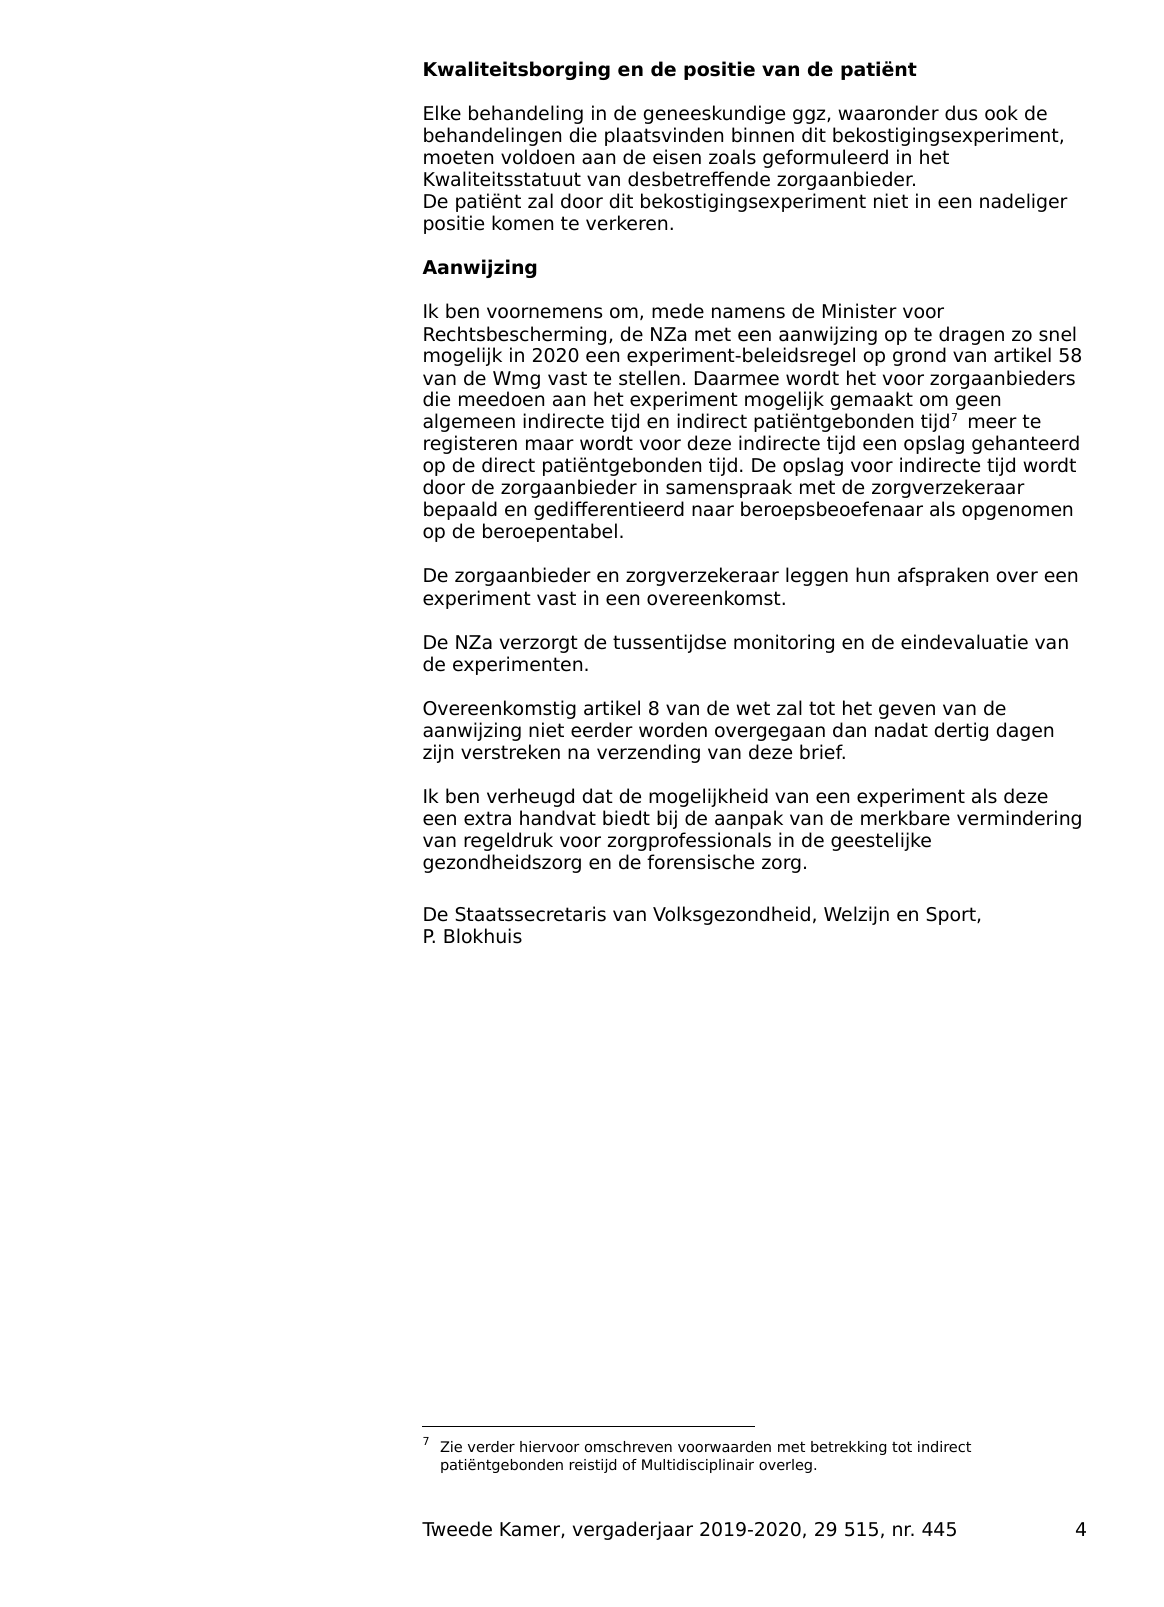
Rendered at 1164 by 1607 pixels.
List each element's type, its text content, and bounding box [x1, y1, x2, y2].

text De zorgaanbieder en zorgverzekeraar leggen hun afspraken over een experiment vast in een overeenkomst. [422, 565, 1087, 609]
text Ik ben verheugd dat de mogelijkheid van een experiment als deze een extra handvat biedt bij de aanpak van de merkbare vermindering van regeldruk voor zorgprofessionals in de geestelijke gezondheidszorg en de forensische zorg. [422, 786, 1087, 874]
text De NZa verzorgt de tussentijdse monitoring en de eindevaluatie van de experimenten. [422, 632, 1087, 676]
subtitle Kwaliteitsborging en de positie van de patiënt [422, 59, 1087, 81]
text De Staatssecretaris van Volksgezondheid, Welzijn en Sport, P. Blokhuis [422, 904, 1087, 948]
text Zie verder hiervoor omschreven voorwaarden met betrekking tot indirect patiëntgebonden reistijd of Multidisciplinair overleg. [422, 1435, 1087, 1474]
subtitle Aanwijzing [422, 257, 1087, 279]
text Elke behandeling in de geneeskundige ggz, waaronder dus ook de behandelingen die plaatsvinden binnen dit bekostigingsexperiment, moeten voldoen aan de eisen zoals geformuleerd in het Kwaliteitsstatuut van desbetreffende zorgaanbieder. [422, 103, 1087, 191]
text Ik ben voornemens om, mede namens de Minister voor Rechtsbescherming, de NZa met een aanwijzing op te dragen zo snel mogelijk in 2020 een experiment-beleidsregel op grond van artikel 58 van de Wmg vast te stellen. Daarmee wordt het voor zorgaanbieders die meedoen aan het experiment mogelijk gemaakt om geen algemeen indirecte tijd en indirect patiëntgebonden tijd meer te registeren maar wordt voor deze indirecte tijd een opslag gehanteerd op de direct patiëntgebonden tijd. De opslag voor indirecte tijd wordt door de zorgaanbieder in samenspraak met de zorgverzekeraar bepaald en gedifferentieerd naar beroepsbeoefenaar als opgenomen op de beroepentabel. [422, 301, 1087, 543]
text De patiënt zal door dit bekostigingsexperiment niet in een nadeliger positie komen te verkeren. [422, 191, 1087, 235]
text Overeenkomstig artikel 8 van de wet zal tot het geven van de aanwijzing niet eerder worden overgegaan dan nadat dertig dagen zijn verstreken na verzending van deze brief. [422, 698, 1087, 764]
